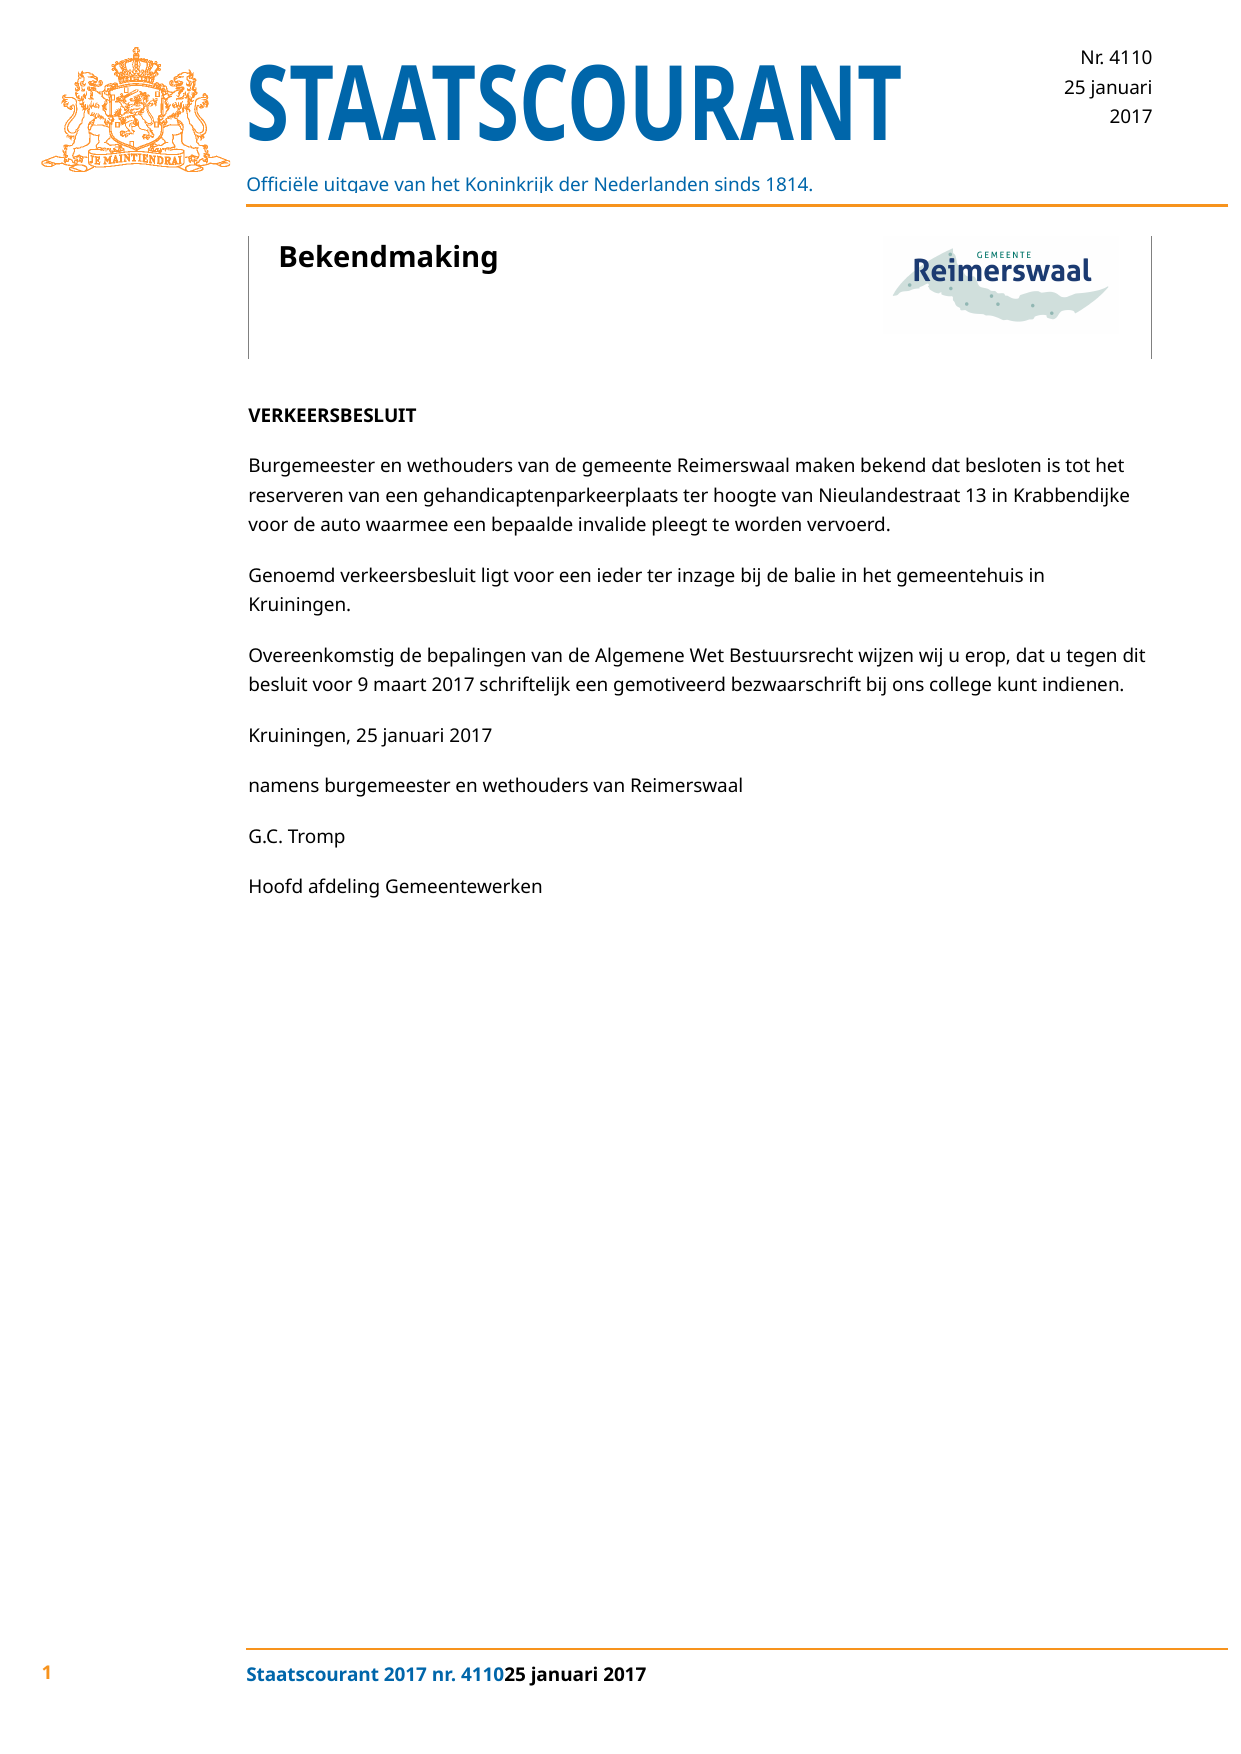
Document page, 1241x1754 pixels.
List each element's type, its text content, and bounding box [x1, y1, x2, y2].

picture [41, 47, 231, 172]
text VERKEERSBESLUIT [248, 402, 1152, 428]
text Overeenkomstig de bepalingen van de Algemene Wet Bestuursrecht wijzen wij u erop, dat u tegen dit besluit voor 9 maart 2017 schriftelijk een gemotiveerd bezwaarschrift bij ons college kunt indienen. [248, 642, 1152, 697]
table_header [850, 236, 1151, 359]
text G.C. Tromp [248, 823, 1152, 848]
table_header Bekendmaking [249, 236, 850, 359]
picture [882, 236, 1119, 334]
text Hoofd afdeling Gemeentewerken [248, 873, 1152, 899]
text Burgemeester en wethouders van de gemeente Reimerswaal maken bekend dat besloten is tot het reserveren van een gehandicaptenparkeerplaats ter hoogte van Nieulandestraat 13 in Krabbendijke voor de auto waarmee een bepaalde invalide pleegt te worden vervoerd. [248, 452, 1152, 537]
text namens burgemeester en wethouders van Reimerswaal [248, 772, 1152, 798]
text Genoemd verkeersbesluit ligt voor een ieder ter inzage bij de balie in het gemeentehuis in Kruiningen. [248, 562, 1152, 617]
text Kruiningen, 25 januari 2017 [248, 722, 1152, 748]
